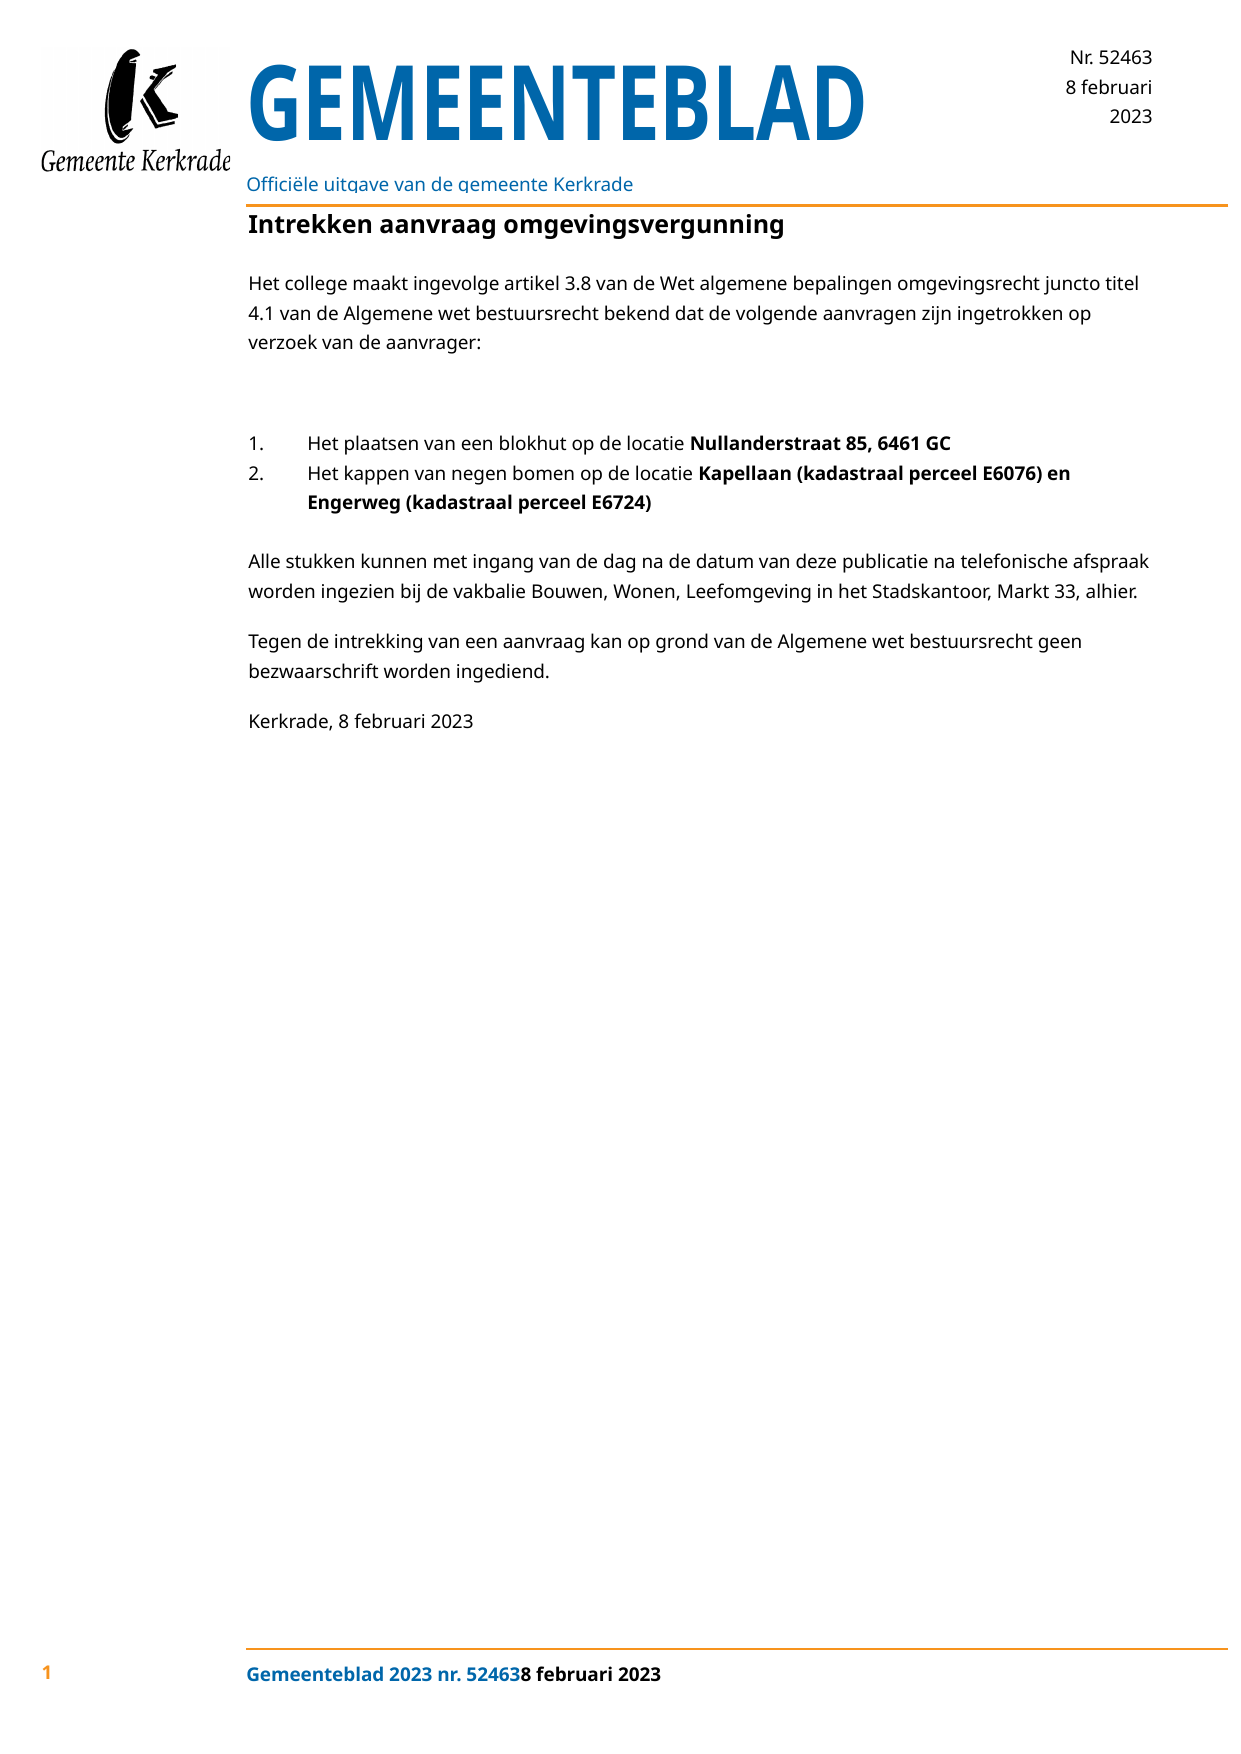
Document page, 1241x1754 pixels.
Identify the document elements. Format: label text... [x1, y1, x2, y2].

list Het plaatsen van een blokhut op de locatie Nullanderstraat 85, 6461 GC [248, 430, 1152, 456]
text Intrekken aanvraag omgevingsvergunning [248, 207, 1152, 241]
text Tegen de intrekking van een aanvraag kan op grond van de Algemene wet bestuursrecht geen bezwaarschrift worden ingediend. [248, 629, 1152, 684]
picture [41, 47, 231, 172]
text Kerkrade, 8 februari 2023 [248, 709, 1152, 734]
text Het college maakt ingevolge artikel 3.8 van de Wet algemene bepalingen omgevingsrecht juncto titel 4.1 van de Algemene wet bestuursrecht bekend dat de volgende aanvragen zijn ingetrokken op verzoek van de aanvrager: [248, 270, 1152, 355]
list Het kappen van negen bomen op de locatie Kapellaan (kadastraal perceel E6076) en Engerweg (kadastraal perceel E6724) [248, 460, 1152, 515]
text Alle stukken kunnen met ingang van de dag na de datum van deze publicatie na telefonische afspraak worden ingezien bij de vakbalie Bouwen, Wonen, Leefomgeving in het Stadskantoor, Markt 33, alhier. [248, 549, 1152, 604]
